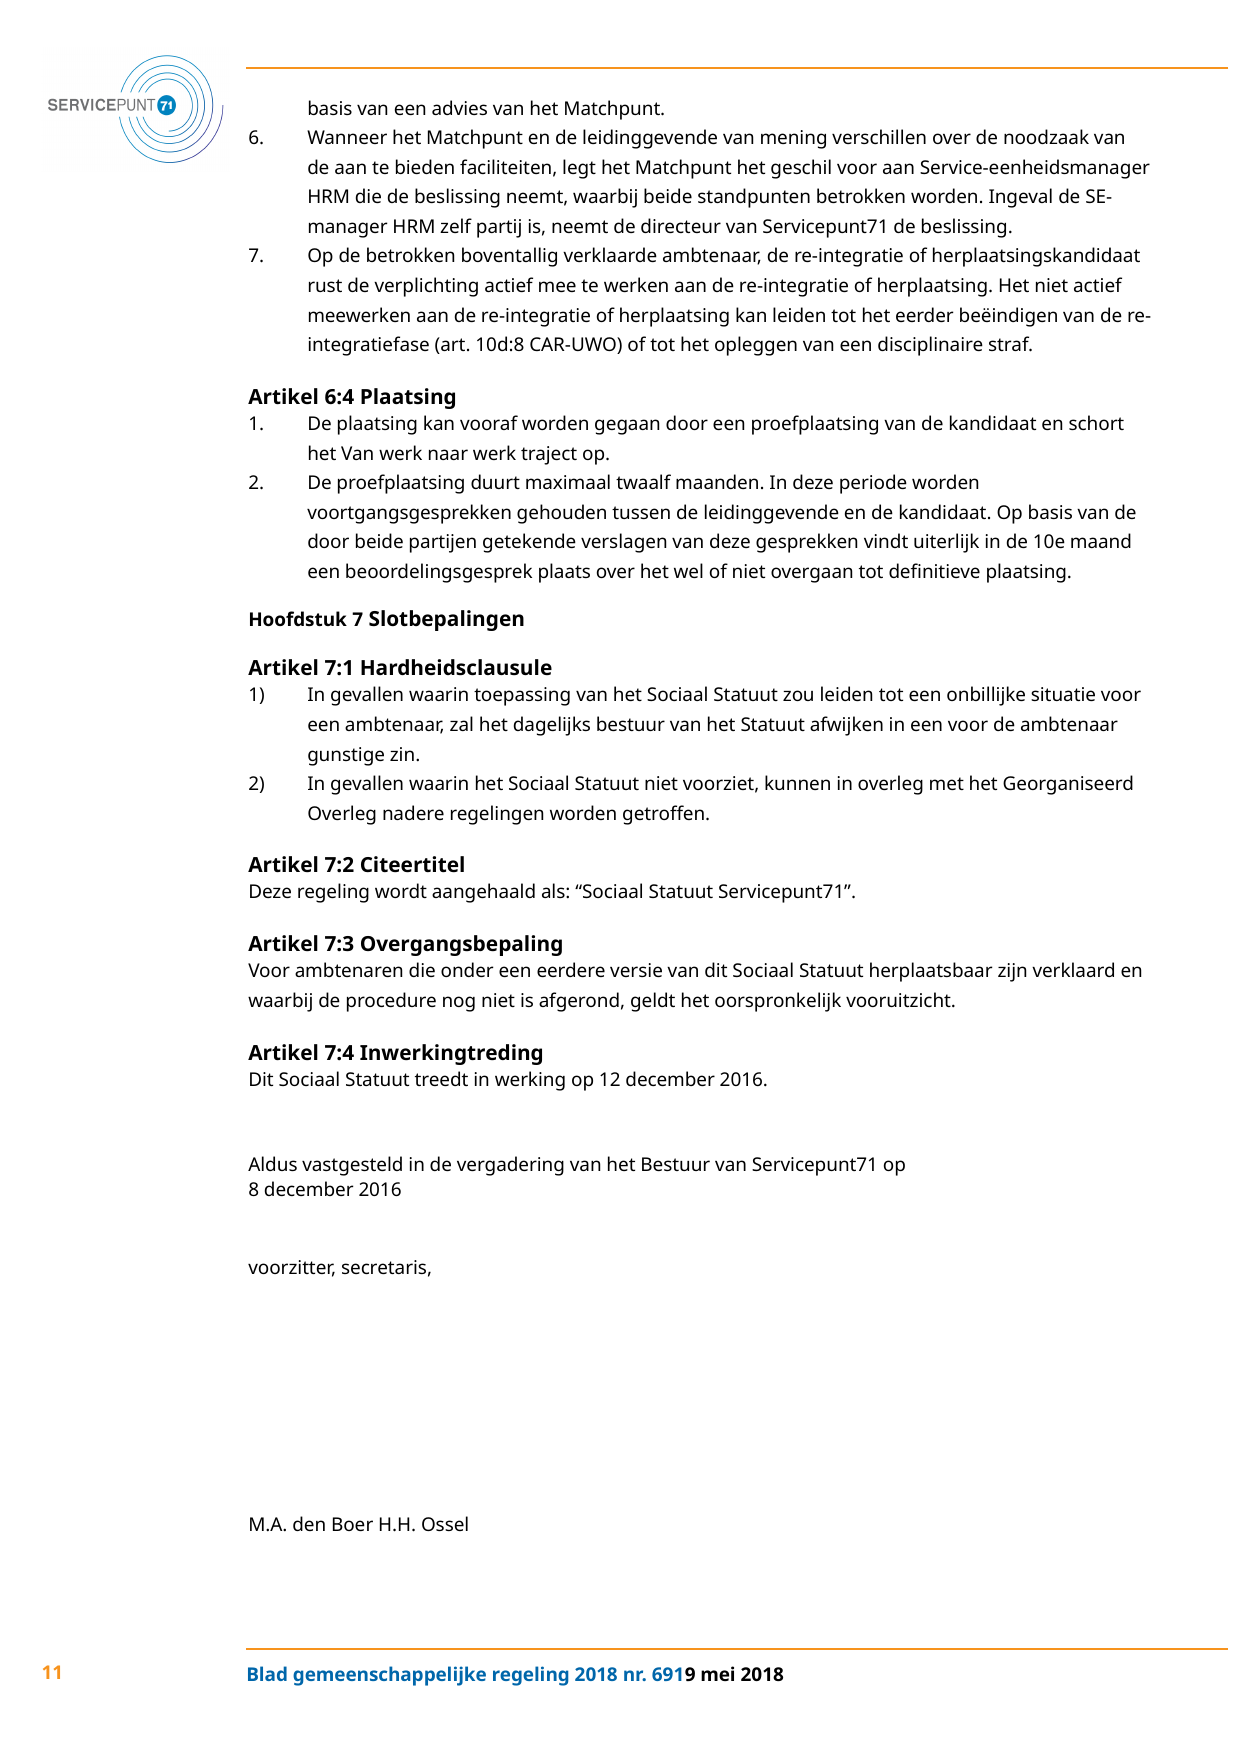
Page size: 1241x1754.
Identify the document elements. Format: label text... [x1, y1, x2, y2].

text Artikel 7:4 Inwerkingtreding [248, 1038, 1152, 1066]
list Op de betrokken boventallig verklaarde ambtenaar, de re-integratie of herplaatsingskandidaat rust de verplichting actief mee te werken aan de re-integratie of herplaatsing. Het niet actief meewerken aan de re-integratie of herplaatsing kan leiden tot het eerder beëindigen van de re-integratiefase (art. 10d:8 CAR-UWO) of tot het opleggen van een disciplinaire straf. [248, 243, 1152, 357]
text Dit Sociaal Statuut treedt in werking op 12 december 2016. [248, 1066, 1152, 1092]
picture [41, 47, 231, 172]
text Artikel 7:3 Overgangsbepaling [248, 929, 1152, 958]
text Artikel 7:1 Hardheidsclausule [248, 653, 1152, 682]
list De plaatsing kan vooraf worden gegaan door een proefplaatsing van de kandidaat en schort het Van werk naar werk traject op. [248, 410, 1152, 466]
text Voor ambtenaren die onder een eerdere versie van dit Sociaal Statuut herplaatsbaar zijn verklaard en waarbij de procedure nog niet is afgerond, geldt het oorspronkelijk vooruitzicht. [248, 958, 1152, 1013]
list In gevallen waarin toepassing van het Sociaal Statuut zou leiden tot een onbillijke situatie voor een ambtenaar, zal het dagelijks bestuur van het Statuut afwijken in een voor de ambtenaar gunstige zin. [248, 682, 1152, 766]
list In gevallen waarin het Sociaal Statuut niet voorziet, kunnen in overleg met het Georganiseerd Overleg nadere regelingen worden getroffen. [248, 770, 1152, 826]
text 8 december 2016 [248, 1177, 1152, 1202]
text Artikel 6:4 Plaatsing [248, 382, 1152, 410]
list De proefplaatsing duurt maximaal twaalf maanden. In deze periode worden voortgangsgesprekken gehouden tussen de leidinggevende en de kandidaat. Op basis van de door beide partijen getekende verslagen van deze gesprekken vindt uiterlijk in de 10e maand een beoordelingsgesprek plaats over het wel of niet overgaan tot definitieve plaatsing. [248, 469, 1152, 584]
text Artikel 7:2 Citeertitel [248, 850, 1152, 879]
text M.A. den Boer H.H. Ossel [248, 1511, 1152, 1537]
text Hoofdstuk 7 Slotbepalingen [248, 604, 1152, 632]
list Wanneer het Matchpunt en de leidinggevende van mening verschillen over de noodzaak van de aan te bieden faciliteiten, legt het Matchpunt het geschil voor aan Service-eenheidsmanager HRM die de beslissing neemt, waarbij beide standpunten betrokken worden. Ingeval de SE-manager HRM zelf partij is, neemt de directeur van Servicepunt71 de beslissing. [248, 124, 1152, 239]
list basis van een advies van het Matchpunt. [248, 95, 1152, 121]
text voorzitter, secretaris, [248, 1254, 1152, 1279]
text Aldus vastgesteld in de vergadering van het Bestuur van Servicepunt71 op [248, 1151, 1152, 1177]
text Deze regeling wordt aangehaald als: “Sociaal Statuut Servicepunt71”. [248, 879, 1152, 904]
